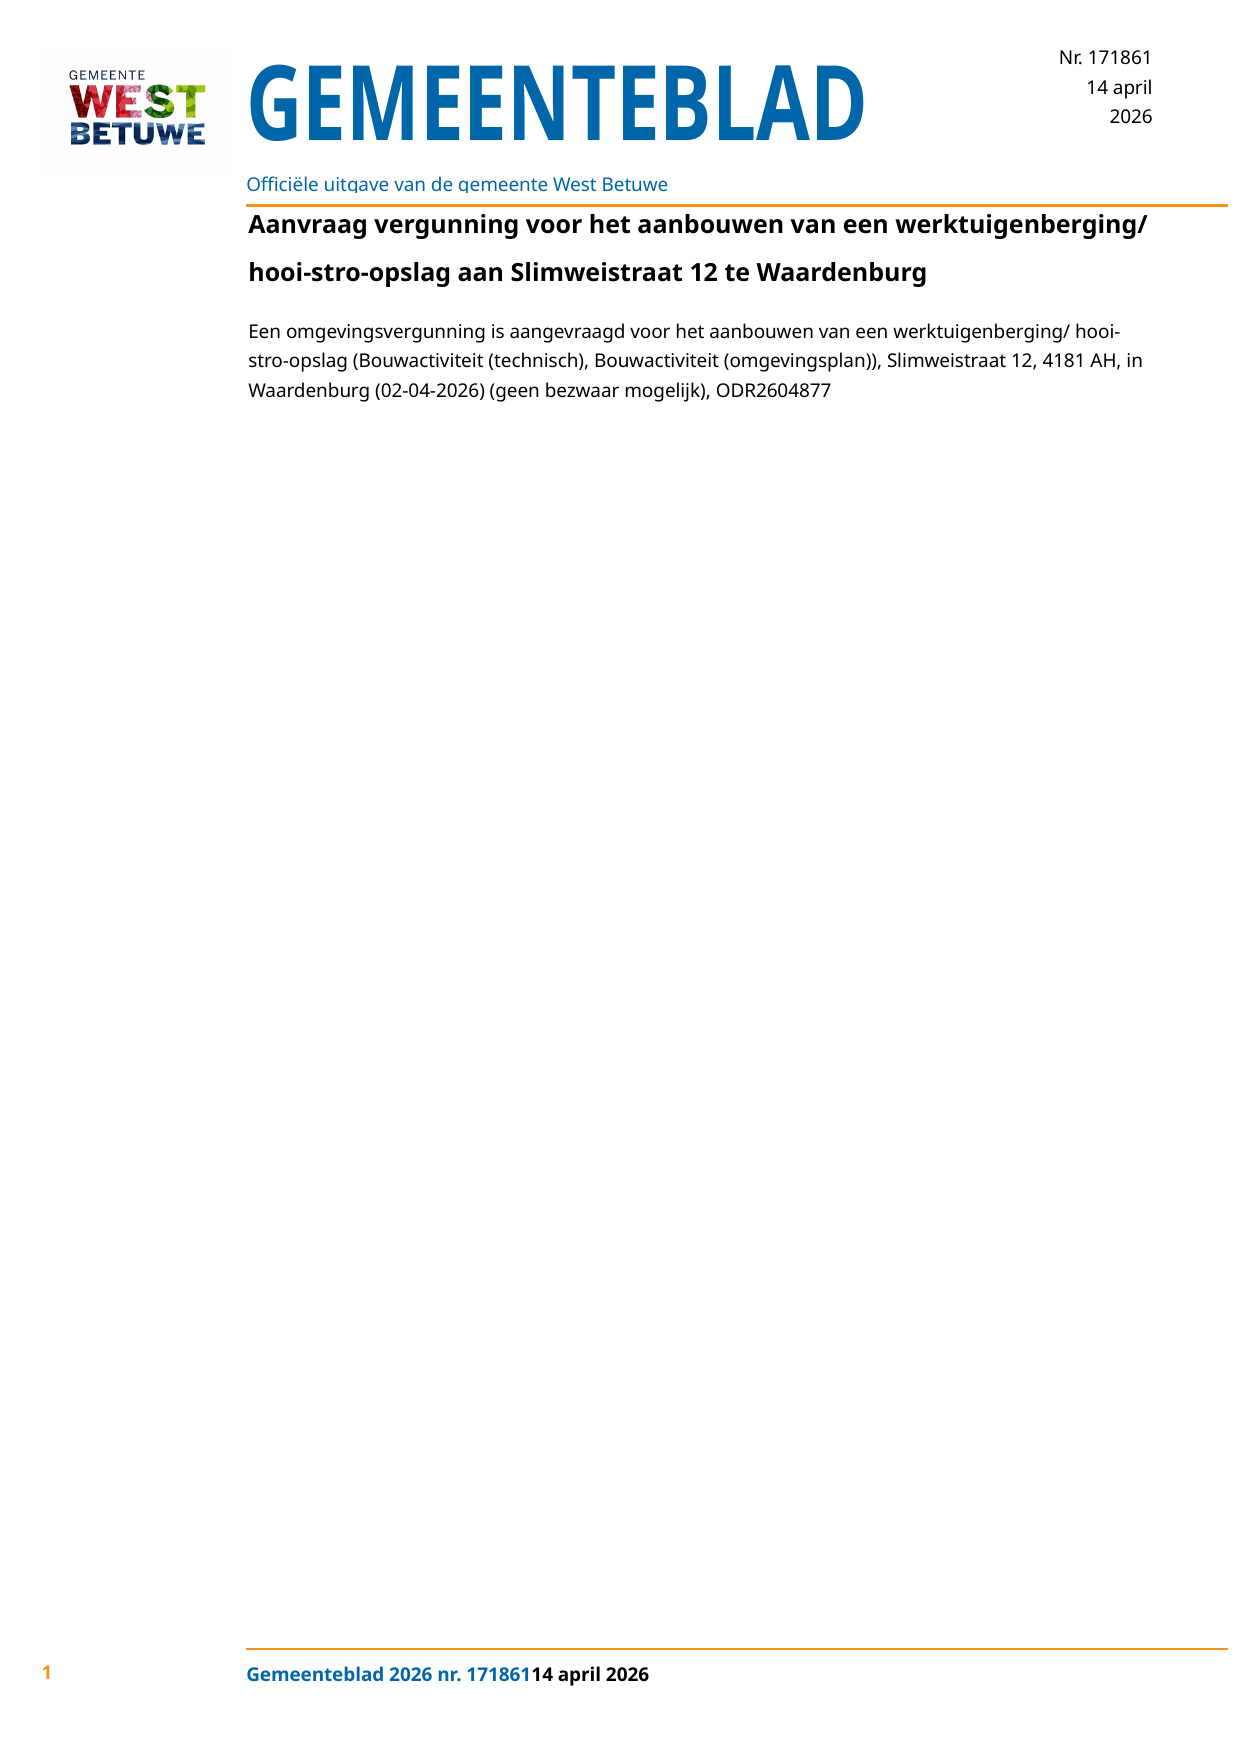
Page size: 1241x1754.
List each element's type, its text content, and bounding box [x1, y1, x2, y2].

text Een omgevingsvergunning is aangevraagd voor het aanbouwen van een werktuigenberging/ hooi-stro-opslag (Bouwactiviteit (technisch), Bouwactiviteit (omgevingsplan)), Slimweistraat 12, 4181 AH, in Waardenburg (02-04-2026) (geen bezwaar mogelijk), ODR2604877 [248, 318, 1152, 403]
text Aanvraag vergunning voor het aanbouwen van een werktuigenberging/ hooi-stro-opslag aan Slimweistraat 12 te Waardenburg [248, 207, 1152, 288]
picture [41, 47, 231, 172]
